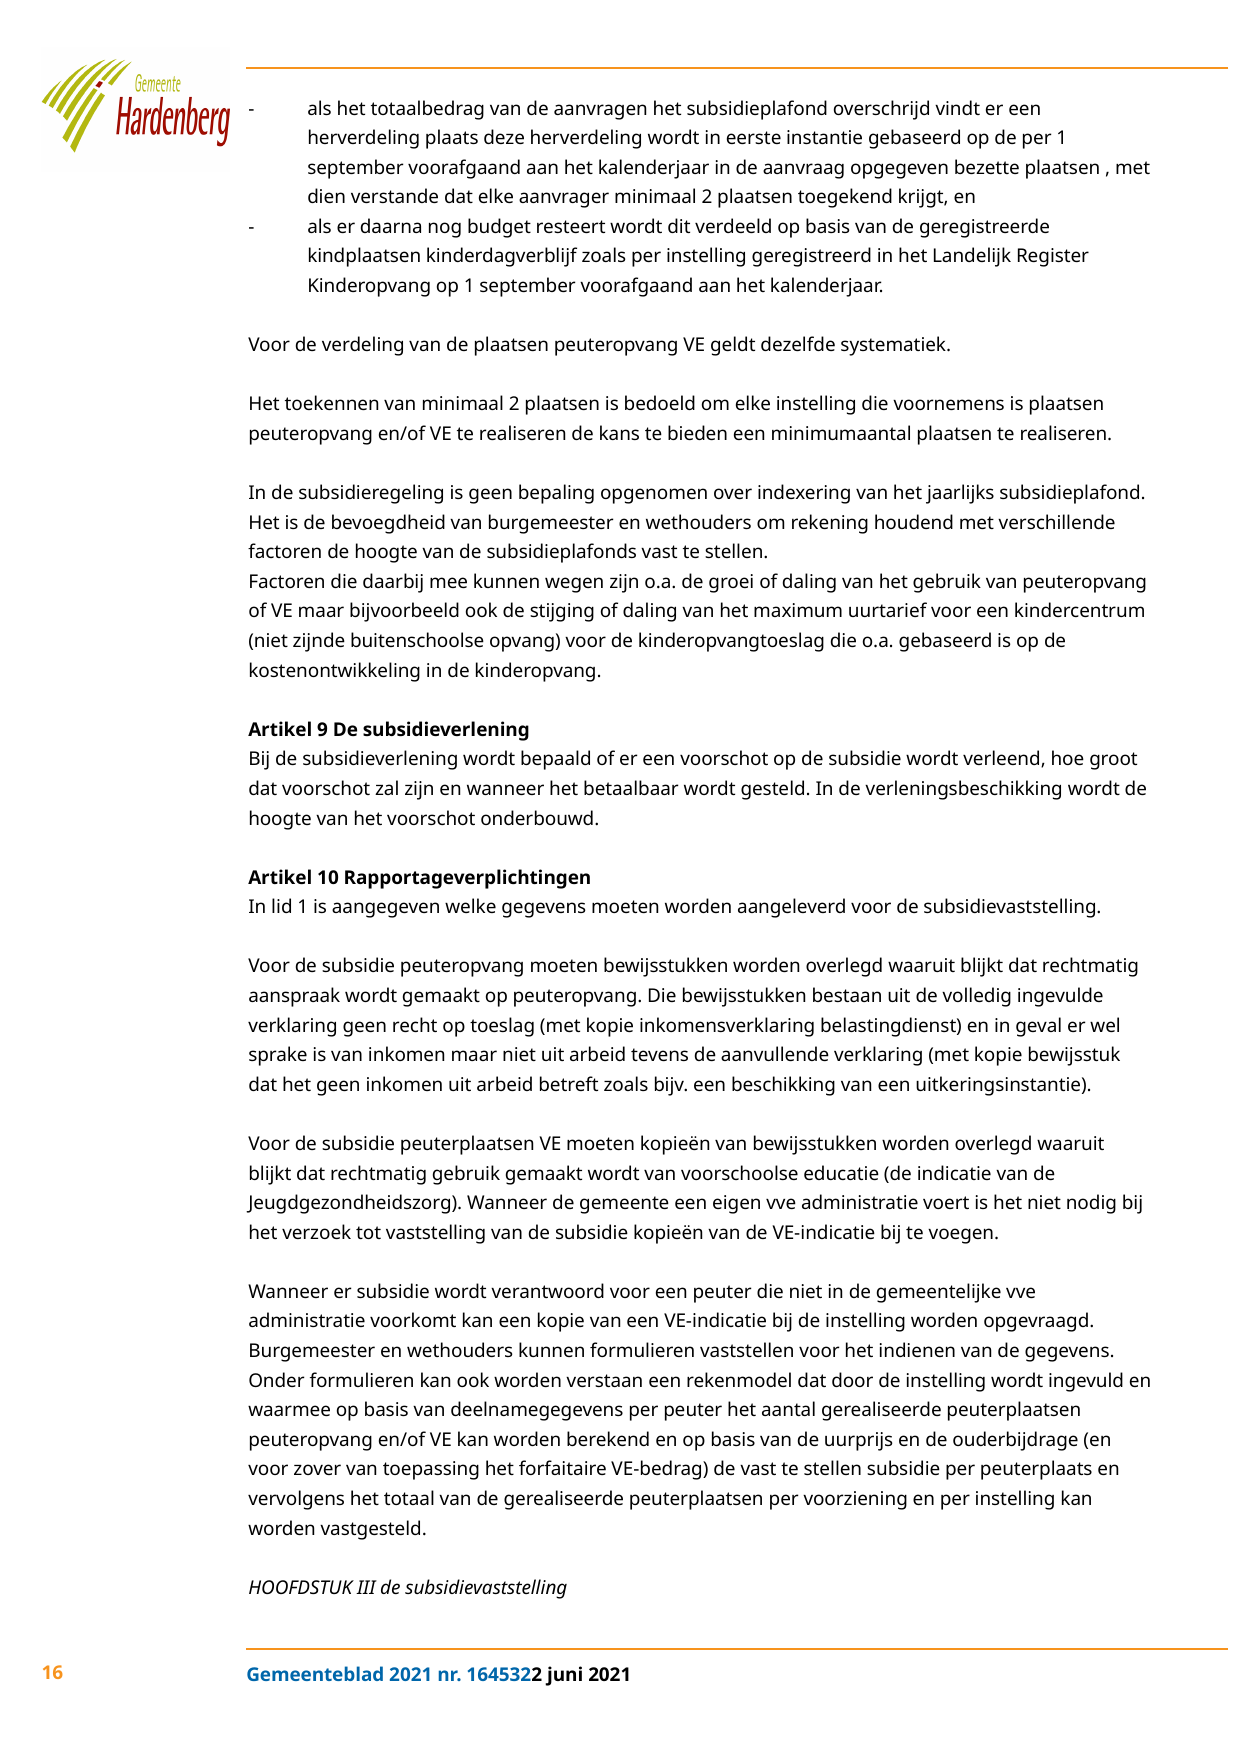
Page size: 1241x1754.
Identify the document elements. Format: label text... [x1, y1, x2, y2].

text Wanneer er subsidie wordt verantwoord voor een peuter die niet in de gemeentelijke vve administratie voorkomt kan een kopie van een VE-indicatie bij de instelling worden opgevraagd. [248, 1278, 1152, 1333]
text Burgemeester en wethouders kunnen formulieren vaststellen voor het indienen van de gegevens. [248, 1337, 1152, 1363]
list als het totaalbedrag van de aanvragen het subsidieplafond overschrijd vindt er een herverdeling plaats deze herverdeling wordt in eerste instantie gebaseerd op de per 1 september voorafgaand aan het kalenderjaar in de aanvraag opgegeven bezette plaatsen , met dien verstande dat elke aanvrager minimaal 2 plaatsen toegekend krijgt, en [248, 95, 1152, 209]
text Artikel 9 De subsidieverlening [248, 716, 1152, 742]
text In de subsidieregeling is geen bepaling opgenomen over indexering van het jaarlijks subsidieplafond. Het is de bevoegdheid van burgemeester en wethouders om rekening houdend met verschillende factoren de hoogte van de subsidieplafonds vast te stellen. [248, 479, 1152, 564]
text Voor de subsidie peuterplaatsen VE moeten kopieën van bewijsstukken worden overlegd waaruit blijkt dat rechtmatig gebruik gemaakt wordt van voorschoolse educatie (de indicatie van de Jeugdgezondheidszorg). Wanneer de gemeente een eigen vve administratie voert is het niet nodig bij het verzoek tot vaststelling van de subsidie kopieën van de VE-indicatie bij te voegen. [248, 1130, 1152, 1245]
text Het toekennen van minimaal 2 plaatsen is bedoeld om elke instelling die voornemens is plaatsen peuteropvang en/of VE te realiseren de kans te bieden een minimumaantal plaatsen te realiseren. [248, 391, 1152, 446]
text Onder formulieren kan ook worden verstaan een rekenmodel dat door de instelling wordt ingevuld en waarmee op basis van deelnamegegevens per peuter het aantal gerealiseerde peuterplaatsen peuteropvang en/of VE kan worden berekend en op basis van de uurprijs en de ouderbijdrage (en voor zover van toepassing het forfaitaire VE-bedrag) de vast te stellen subsidie per peuterplaats en vervolgens het totaal van de gerealiseerde peuterplaatsen per voorziening en per instelling kan worden vastgesteld. [248, 1367, 1152, 1541]
text HOOFDSTUK III de subsidievaststelling [248, 1574, 1152, 1600]
text Artikel 10 Rapportageverplichtingen [248, 864, 1152, 890]
text Factoren die daarbij mee kunnen wegen zijn o.a. de groei of daling van het gebruik van peuteropvang of VE maar bijvoorbeeld ook de stijging of daling van het maximum uurtarief voor een kindercentrum (niet zijnde buitenschoolse opvang) voor de kinderopvangtoeslag die o.a. gebaseerd is op de kostenontwikkeling in de kinderopvang. [248, 568, 1152, 683]
text Voor de subsidie peuteropvang moeten bewijsstukken worden overlegd waaruit blijkt dat rechtmatig aanspraak wordt gemaakt op peuteropvang. Die bewijsstukken bestaan uit de volledig ingevulde verklaring geen recht op toeslag (met kopie inkomensverklaring belastingdienst) en in geval er wel sprake is van inkomen maar niet uit arbeid tevens de aanvullende verklaring (met kopie bewijsstuk dat het geen inkomen uit arbeid betreft zoals bijv. een beschikking van een uitkeringsinstantie). [248, 953, 1152, 1097]
list als er daarna nog budget resteert wordt dit verdeeld op basis van de geregistreerde kindplaatsen kinderdagverblijf zoals per instelling geregistreerd in het Landelijk Register Kinderopvang op 1 september voorafgaand aan het kalenderjaar. [248, 213, 1152, 298]
picture [41, 47, 231, 172]
text Bij de subsidieverlening wordt bepaald of er een voorschot op de subsidie wordt verleend, hoe groot dat voorschot zal zijn en wanneer het betaalbaar wordt gesteld. In de verleningsbeschikking wordt de hoogte van het voorschot onderbouwd. [248, 746, 1152, 831]
text In lid 1 is aangegeven welke gegevens moeten worden aangeleverd voor de subsidievaststelling. [248, 893, 1152, 919]
text Voor de verdeling van de plaatsen peuteropvang VE geldt dezelfde systematiek. [248, 331, 1152, 357]
